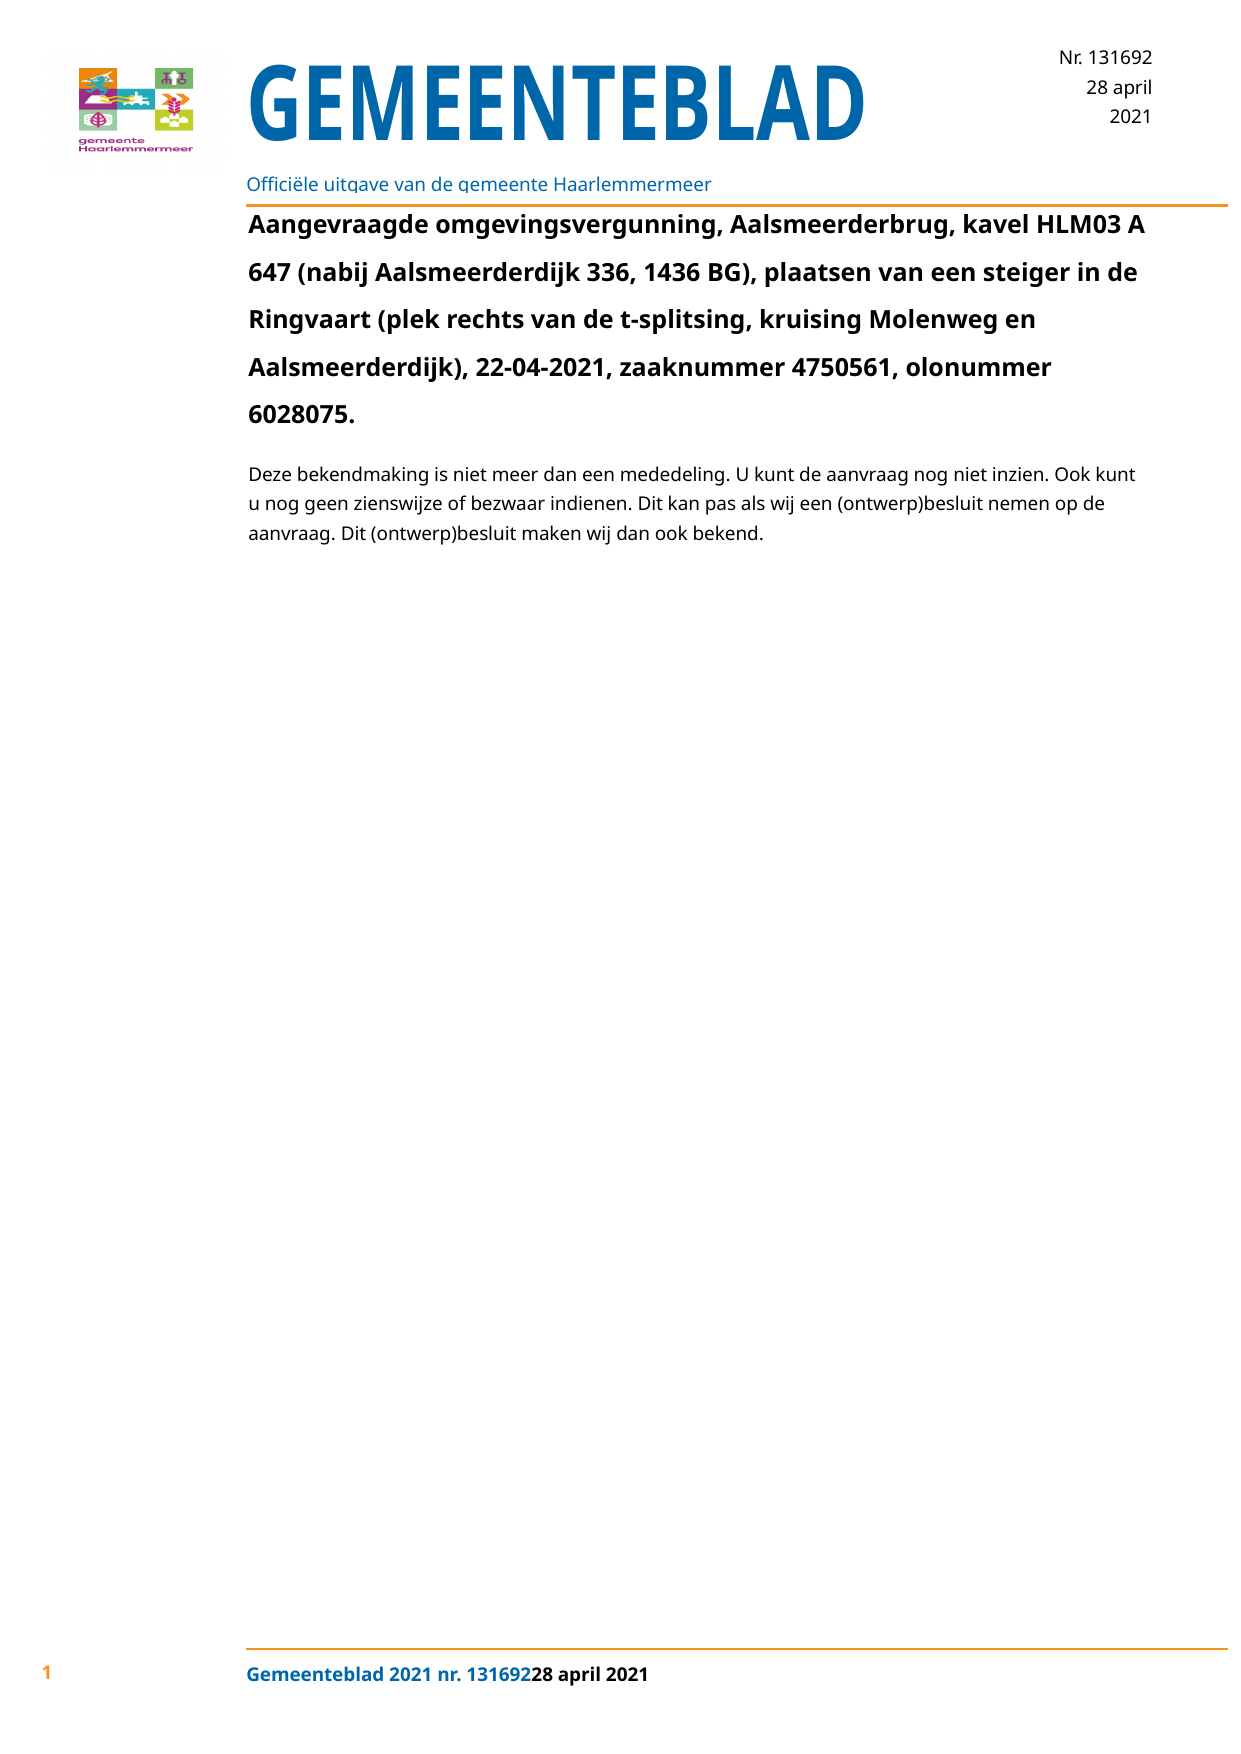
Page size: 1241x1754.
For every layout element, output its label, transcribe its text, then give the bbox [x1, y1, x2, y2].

picture [41, 47, 231, 172]
text Deze bekendmaking is niet meer dan een mededeling. U kunt de aanvraag nog niet inzien. Ook kunt u nog geen zienswijze of bezwaar indienen. Dit kan pas als wij een (ontwerp)besluit nemen op de aanvraag. Dit (ontwerp)besluit maken wij dan ook bekend. [248, 461, 1152, 546]
text Aangevraagde omgevingsvergunning, Aalsmeerderbrug, kavel HLM03 A 647 (nabij Aalsmeerderdijk 336, 1436 BG), plaatsen van een steiger in de Ringvaart (plek rechts van de t-splitsing, kruising Molenweg en Aalsmeerderdijk), 22-04-2021, zaaknummer 4750561, olonummer 6028075. [248, 207, 1152, 431]
